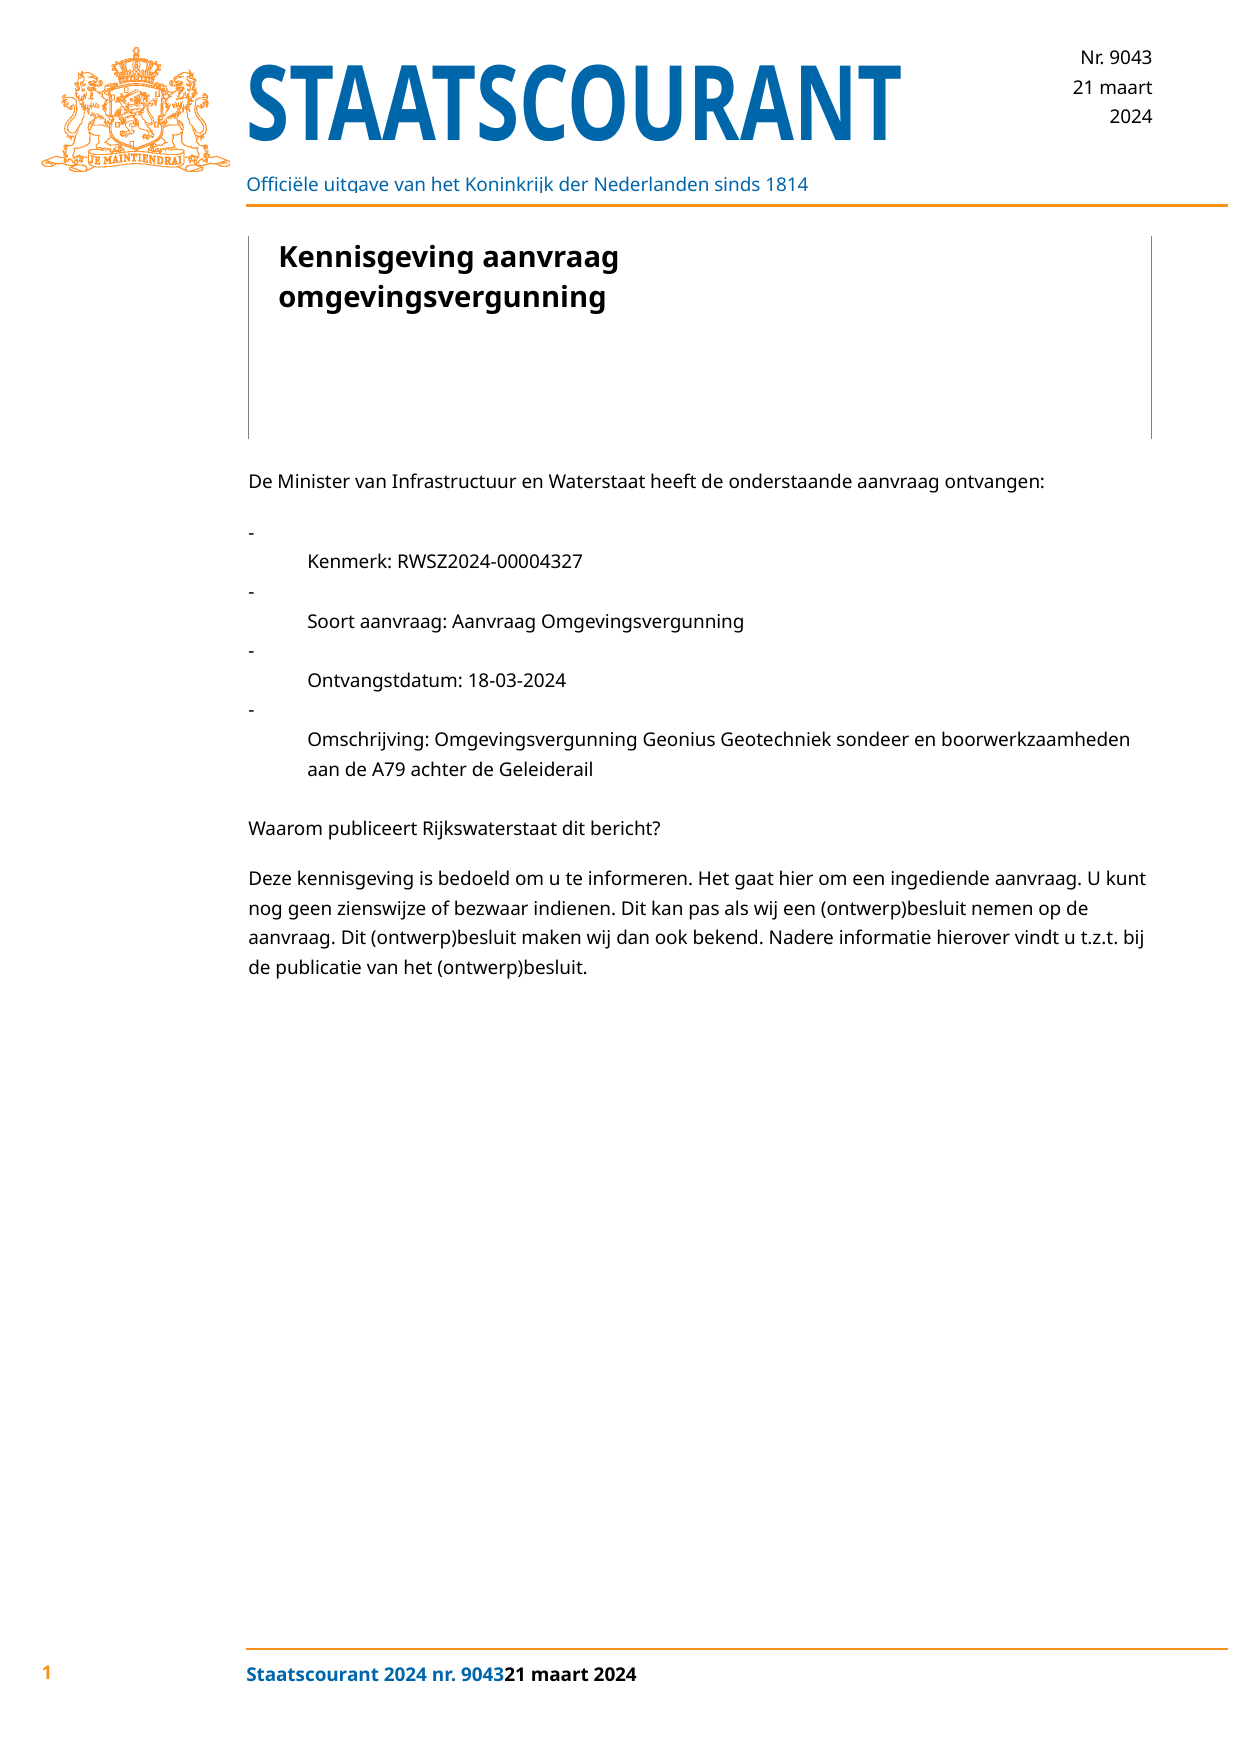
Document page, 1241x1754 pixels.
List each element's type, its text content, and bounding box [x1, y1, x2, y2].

table_header [1090, 236, 1151, 413]
list Omschrijving: Omgevingsvergunning Geonius Geotechniek sondeer en boorwerkzaamheden aan de A79 achter de Geleiderail [248, 726, 1152, 781]
table_header [850, 236, 912, 413]
list Ontvangstdatum: 18-03-2024 [248, 667, 1152, 693]
picture [912, 236, 1090, 414]
picture [41, 47, 231, 172]
list Soort aanvraag: Aanvraag Omgevingsvergunning [248, 608, 1152, 633]
text De Minister van Infrastructuur en Waterstaat heeft de onderstaande aanvraag ontvangen: [248, 469, 1152, 494]
table_header Kennisgeving aanvraag omgevingsvergunning [249, 236, 850, 439]
text Deze kennisgeving is bedoeld om u te informeren. Het gaat hier om een ingediende aanvraag. U kunt nog geen zienswijze of bezwaar indienen. Dit kan pas als wij een (ontwerp)besluit nemen op de aanvraag. Dit (ontwerp)besluit maken wij dan ook bekend. Nadere informatie hierover vindt u t.z.t. bij de publicatie van het (ontwerp)besluit. [248, 865, 1152, 980]
text Waarom publiceert Rijkswaterstaat dit bericht? [248, 815, 1152, 841]
list Kenmerk: RWSZ2024-00004327 [248, 549, 1152, 574]
table_header [850, 414, 1151, 439]
